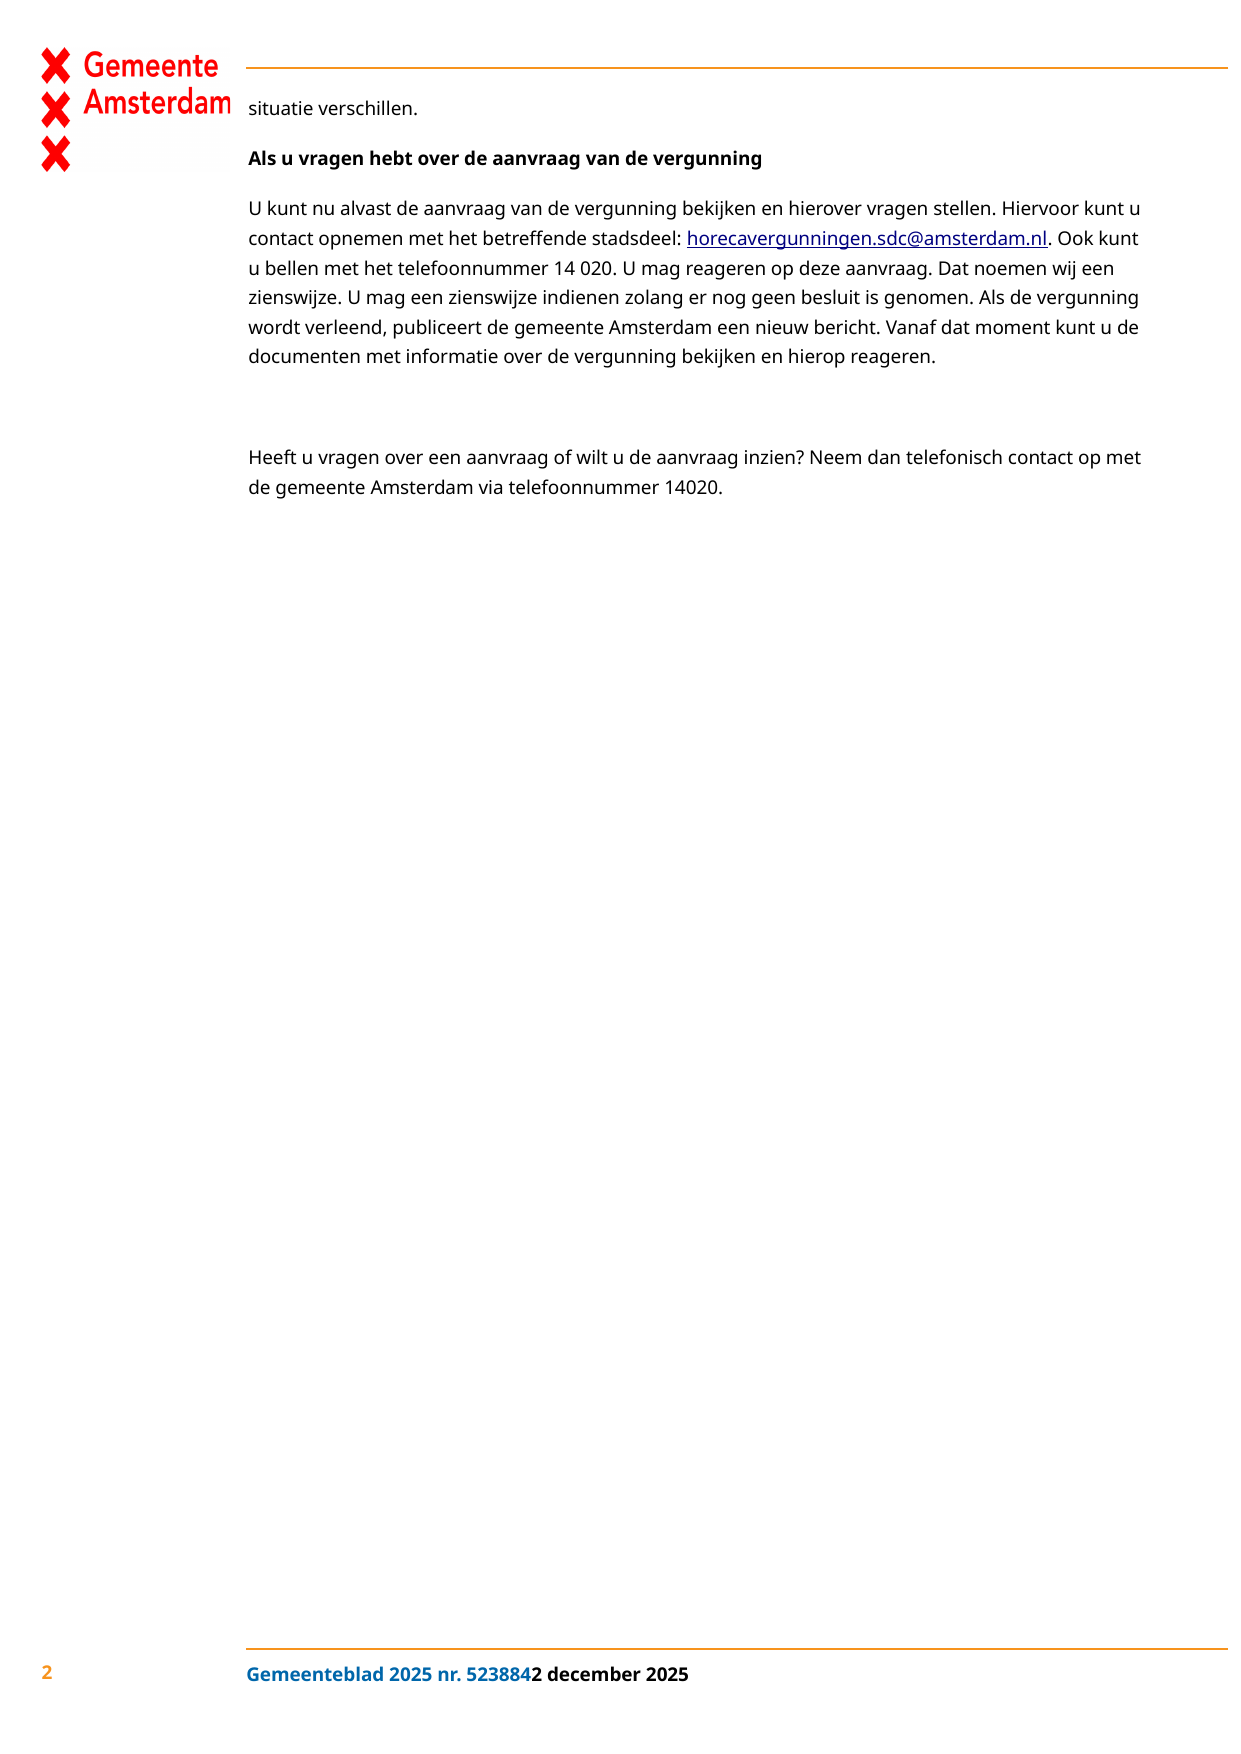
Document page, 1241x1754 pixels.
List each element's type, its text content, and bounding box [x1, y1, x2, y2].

text situatie verschillen. [248, 95, 1152, 121]
picture [41, 47, 231, 172]
text Heeft u vragen over een aanvraag of wilt u de aanvraag inzien? Neem dan telefonisch contact op met de gemeente Amsterdam via telefoonnummer 14020. [248, 444, 1152, 500]
text Als u vragen hebt over de aanvraag van de vergunning [248, 145, 1152, 171]
text U kunt nu alvast de aanvraag van de vergunning bekijken en hierover vragen stellen. Hiervoor kunt u contact opnemen met het betreffende stadsdeel: horecavergunningen.sdc@amsterdam.nl. Ook kunt u bellen met het telefoonnummer 14 020. U mag reageren op deze aanvraag. Dat noemen wij een zienswijze. U mag een zienswijze indienen zolang er nog geen besluit is genomen. Als de vergunning wordt verleend, publiceert de gemeente Amsterdam een nieuw bericht. Vanaf dat moment kunt u de documenten met informatie over de vergunning bekijken en hierop reageren. [248, 196, 1152, 369]
